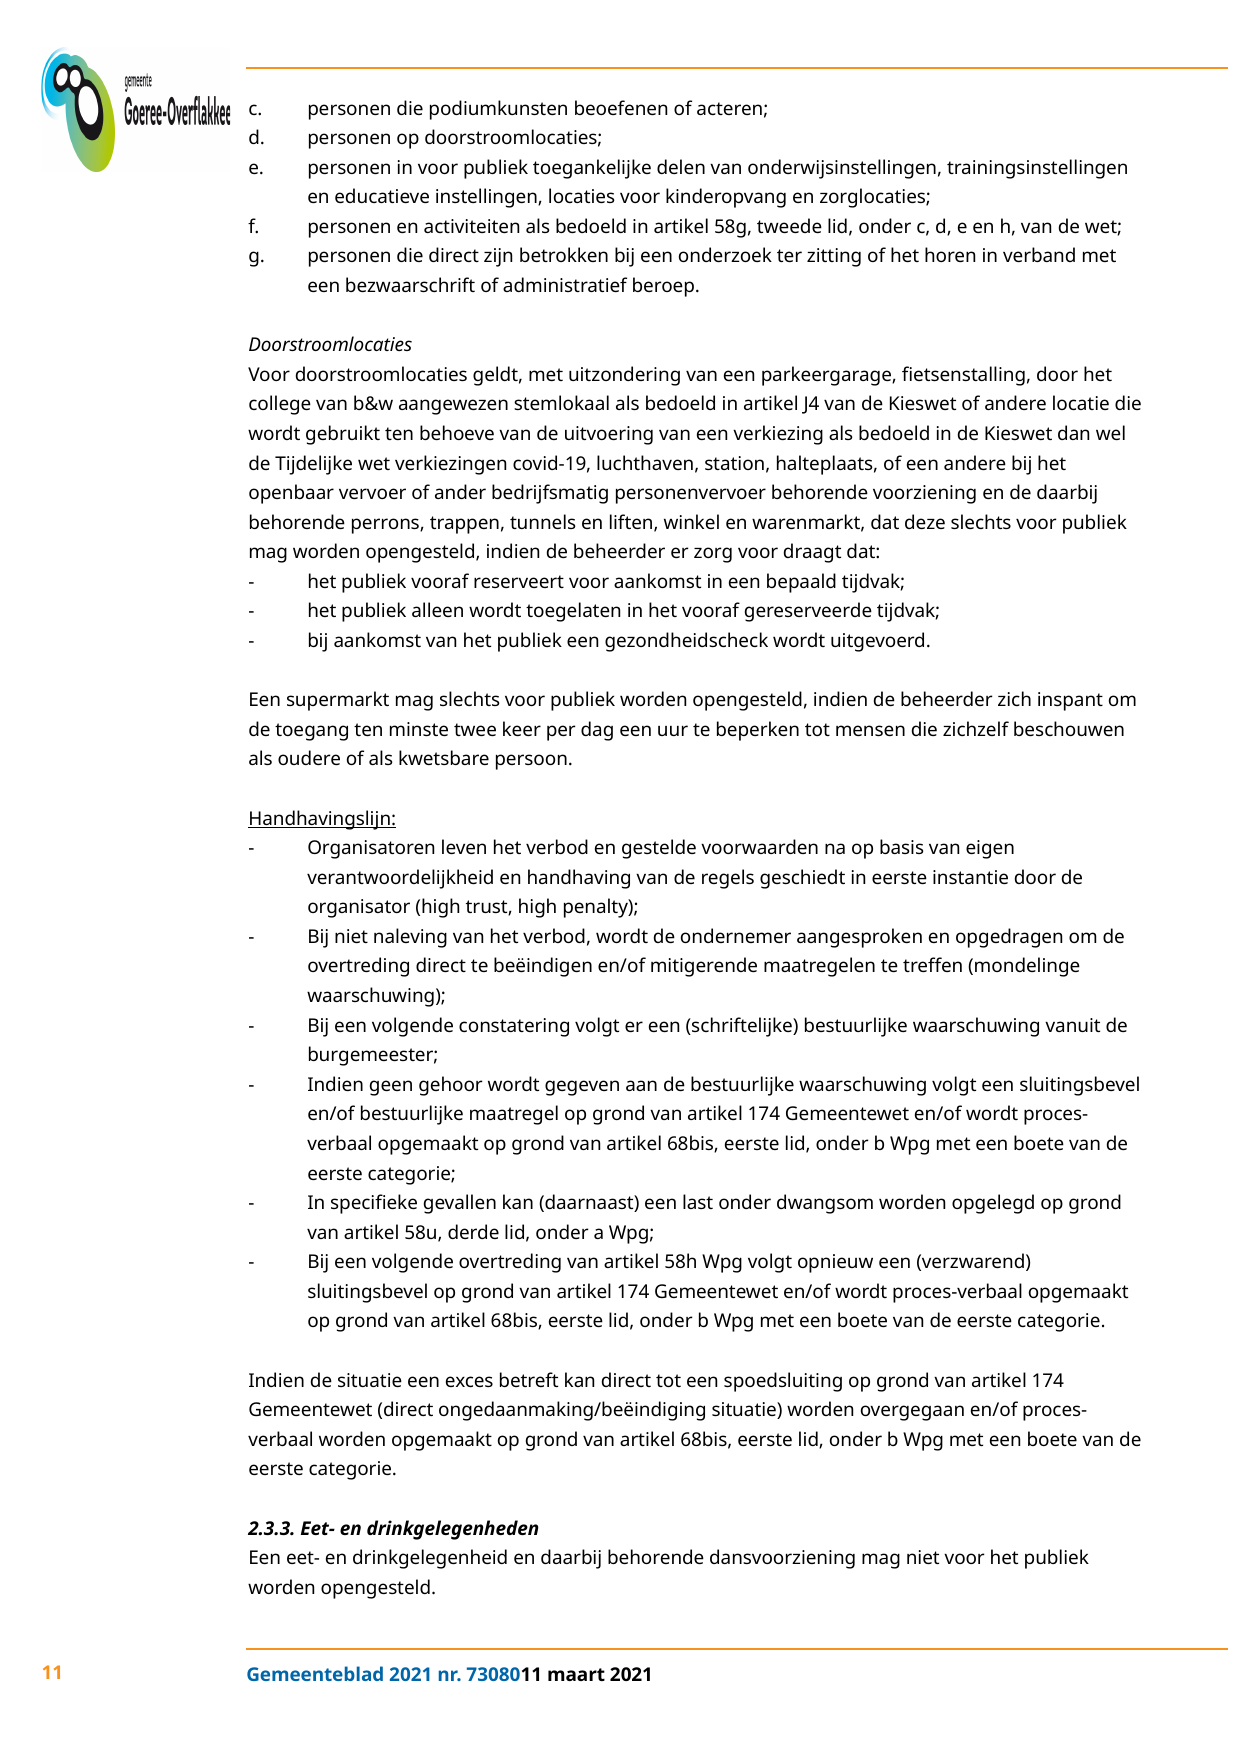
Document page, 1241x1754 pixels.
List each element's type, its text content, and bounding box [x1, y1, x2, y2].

text 2.3.3. Eet- en drinkgelegenheden [248, 1515, 1152, 1541]
picture [41, 47, 231, 172]
list Indien geen gehoor wordt gegeven aan de bestuurlijke waarschuwing volgt een sluitingsbevel en/of bestuurlijke maatregel op grond van artikel 174 Gemeentewet en/of wordt proces-verbaal opgemaakt op grond van artikel 68bis, eerste lid, onder b Wpg met een boete van de eerste categorie; [248, 1071, 1152, 1186]
list personen die direct zijn betrokken bij een onderzoek ter zitting of het horen in verband met een bezwaarschrift of administratief beroep. [248, 243, 1152, 298]
list bij aankomst van het publiek een gezondheidscheck wordt uitgevoerd. [248, 627, 1152, 653]
text Doorstroomlocaties [248, 331, 1152, 357]
list het publiek vooraf reserveert voor aankomst in een bepaald tijdvak; [248, 568, 1152, 594]
list personen die podiumkunsten beoefenen of acteren; [248, 95, 1152, 121]
text Handhavingslijn: [248, 805, 1152, 831]
list personen en activiteiten als bedoeld in artikel 58g, tweede lid, onder c, d, e en h, van de wet; [248, 213, 1152, 239]
list In specifieke gevallen kan (daarnaast) een last onder dwangsom worden opgelegd op grond van artikel 58u, derde lid, onder a Wpg; [248, 1189, 1152, 1245]
list Bij een volgende overtreding van artikel 58h Wpg volgt opnieuw een (verzwarend) sluitingsbevel op grond van artikel 174 Gemeentewet en/of wordt proces-verbaal opgemaakt op grond van artikel 68bis, eerste lid, onder b Wpg met een boete van de eerste categorie. [248, 1248, 1152, 1333]
text Een supermarkt mag slechts voor publiek worden opengesteld, indien de beheerder zich inspant om de toegang ten minste twee keer per dag een uur te beperken tot mensen die zichzelf beschouwen als oudere of als kwetsbare persoon. [248, 686, 1152, 771]
list Organisatoren leven het verbod en gestelde voorwaarden na op basis van eigen verantwoordelijkheid en handhaving van de regels geschiedt in eerste instantie door de organisator (high trust, high penalty); [248, 834, 1152, 919]
list personen op doorstroomlocaties; [248, 124, 1152, 150]
text Voor doorstroomlocaties geldt, met uitzondering van een parkeergarage, fietsenstalling, door het college van b&w aangewezen stemlokaal als bedoeld in artikel J4 van de Kieswet of andere locatie die wordt gebruikt ten behoeve van de uitvoering van een verkiezing als bedoeld in de Kieswet dan wel de Tijdelijke wet verkiezingen covid-19, luchthaven, station, halteplaats, of een andere bij het openbaar vervoer of ander bedrijfsmatig personenvervoer behorende voorziening en de daarbij behorende perrons, trappen, tunnels en liften, winkel en warenmarkt, dat deze slechts voor publiek mag worden opengesteld, indien de beheerder er zorg voor draagt dat: [248, 361, 1152, 564]
text Indien de situatie een exces betreft kan direct tot een spoedsluiting op grond van artikel 174 Gemeentewet (direct ongedaanmaking/beëindiging situatie) worden overgegaan en/of proces-verbaal worden opgemaakt op grond van artikel 68bis, eerste lid, onder b Wpg met een boete van de eerste categorie. [248, 1367, 1152, 1481]
list Bij niet naleving van het verbod, wordt de ondernemer aangesproken en opgedragen om de overtreding direct te beëindigen en/of mitigerende maatregelen te treffen (mondelinge waarschuwing); [248, 923, 1152, 1008]
list personen in voor publiek toegankelijke delen van onderwijsinstellingen, trainingsinstellingen en educatieve instellingen, locaties voor kinderopvang en zorglocaties; [248, 154, 1152, 209]
list Bij een volgende constatering volgt er een (schriftelijke) bestuurlijke waarschuwing vanuit de burgemeester; [248, 1012, 1152, 1067]
list het publiek alleen wordt toegelaten in het vooraf gereserveerde tijdvak; [248, 598, 1152, 623]
text Een eet- en drinkgelegenheid en daarbij behorende dansvoorziening mag niet voor het publiek worden opengesteld. [248, 1544, 1152, 1600]
